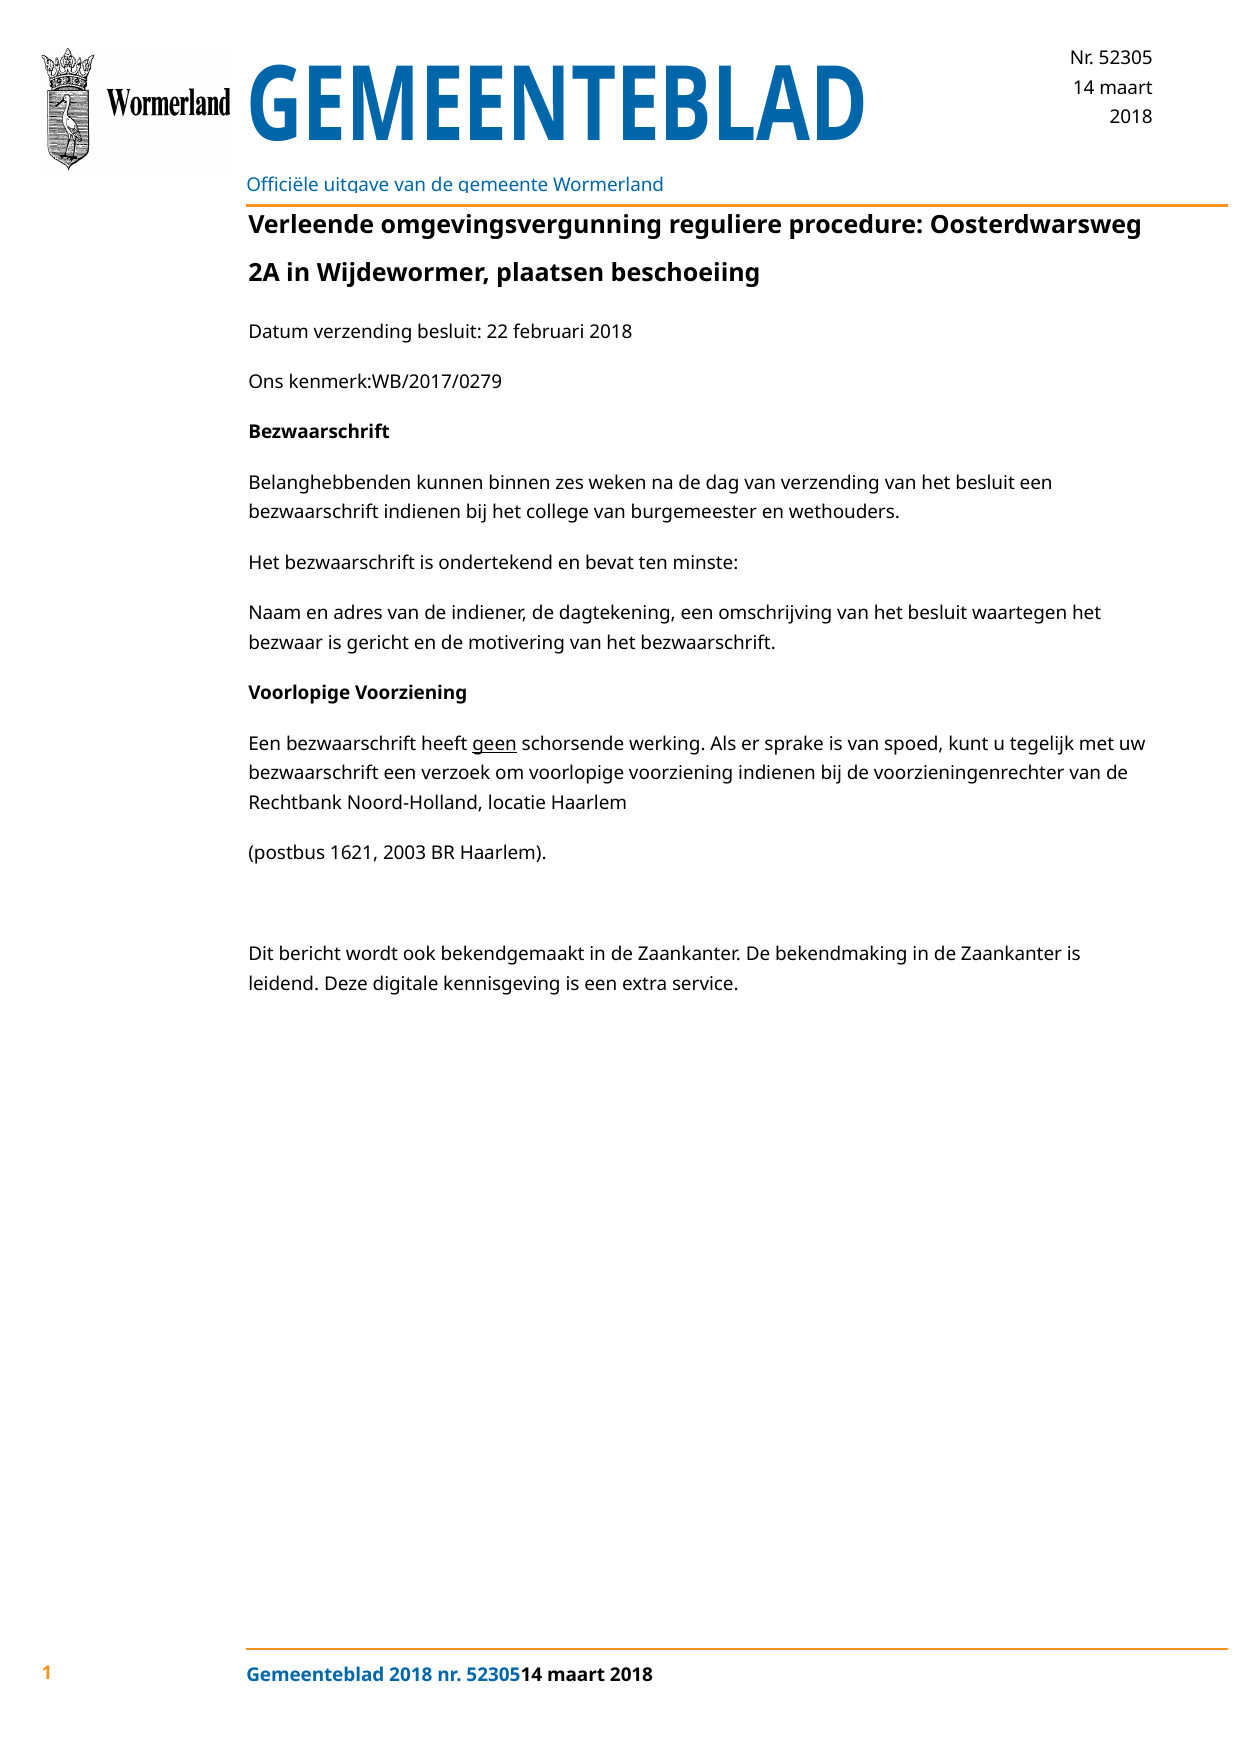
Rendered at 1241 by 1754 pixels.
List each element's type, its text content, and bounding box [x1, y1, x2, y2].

text Voorlopige Voorziening [248, 679, 1152, 705]
text Bezwaarschrift [248, 419, 1152, 444]
text Het bezwaarschrift is ondertekend en bevat ten minste: [248, 549, 1152, 575]
text Dit bericht wordt ook bekendgemaakt in de Zaankanter. De bekendmaking in de Zaankanter is leidend. Deze digitale kennisgeving is een extra service. [248, 940, 1152, 996]
text Ons kenmerk:WB/2017/0279 [248, 368, 1152, 394]
text Verleende omgevingsvergunning reguliere procedure: Oosterdwarsweg 2A in Wijdewormer, plaatsen beschoeiing [248, 207, 1152, 288]
text Belanghebbenden kunnen binnen zes weken na de dag van verzending van het besluit een bezwaarschrift indienen bij het college van burgemeester en wethouders. [248, 469, 1152, 524]
text Een bezwaarschrift heeft geen schorsende werking. Als er sprake is van spoed, kunt u tegelijk met uw bezwaarschrift een verzoek om voorlopige voorziening indienen bij de voorzieningenrechter van de Rechtbank Noord-Holland, locatie Haarlem [248, 730, 1152, 815]
text Datum verzending besluit: 22 februari 2018 [248, 318, 1152, 344]
picture [41, 47, 231, 172]
text (postbus 1621, 2003 BR Haarlem). [248, 839, 1152, 865]
text Naam en adres van de indiener, de dagtekening, een omschrijving van het besluit waartegen het bezwaar is gericht en de motivering van het bezwaarschrift. [248, 599, 1152, 655]
